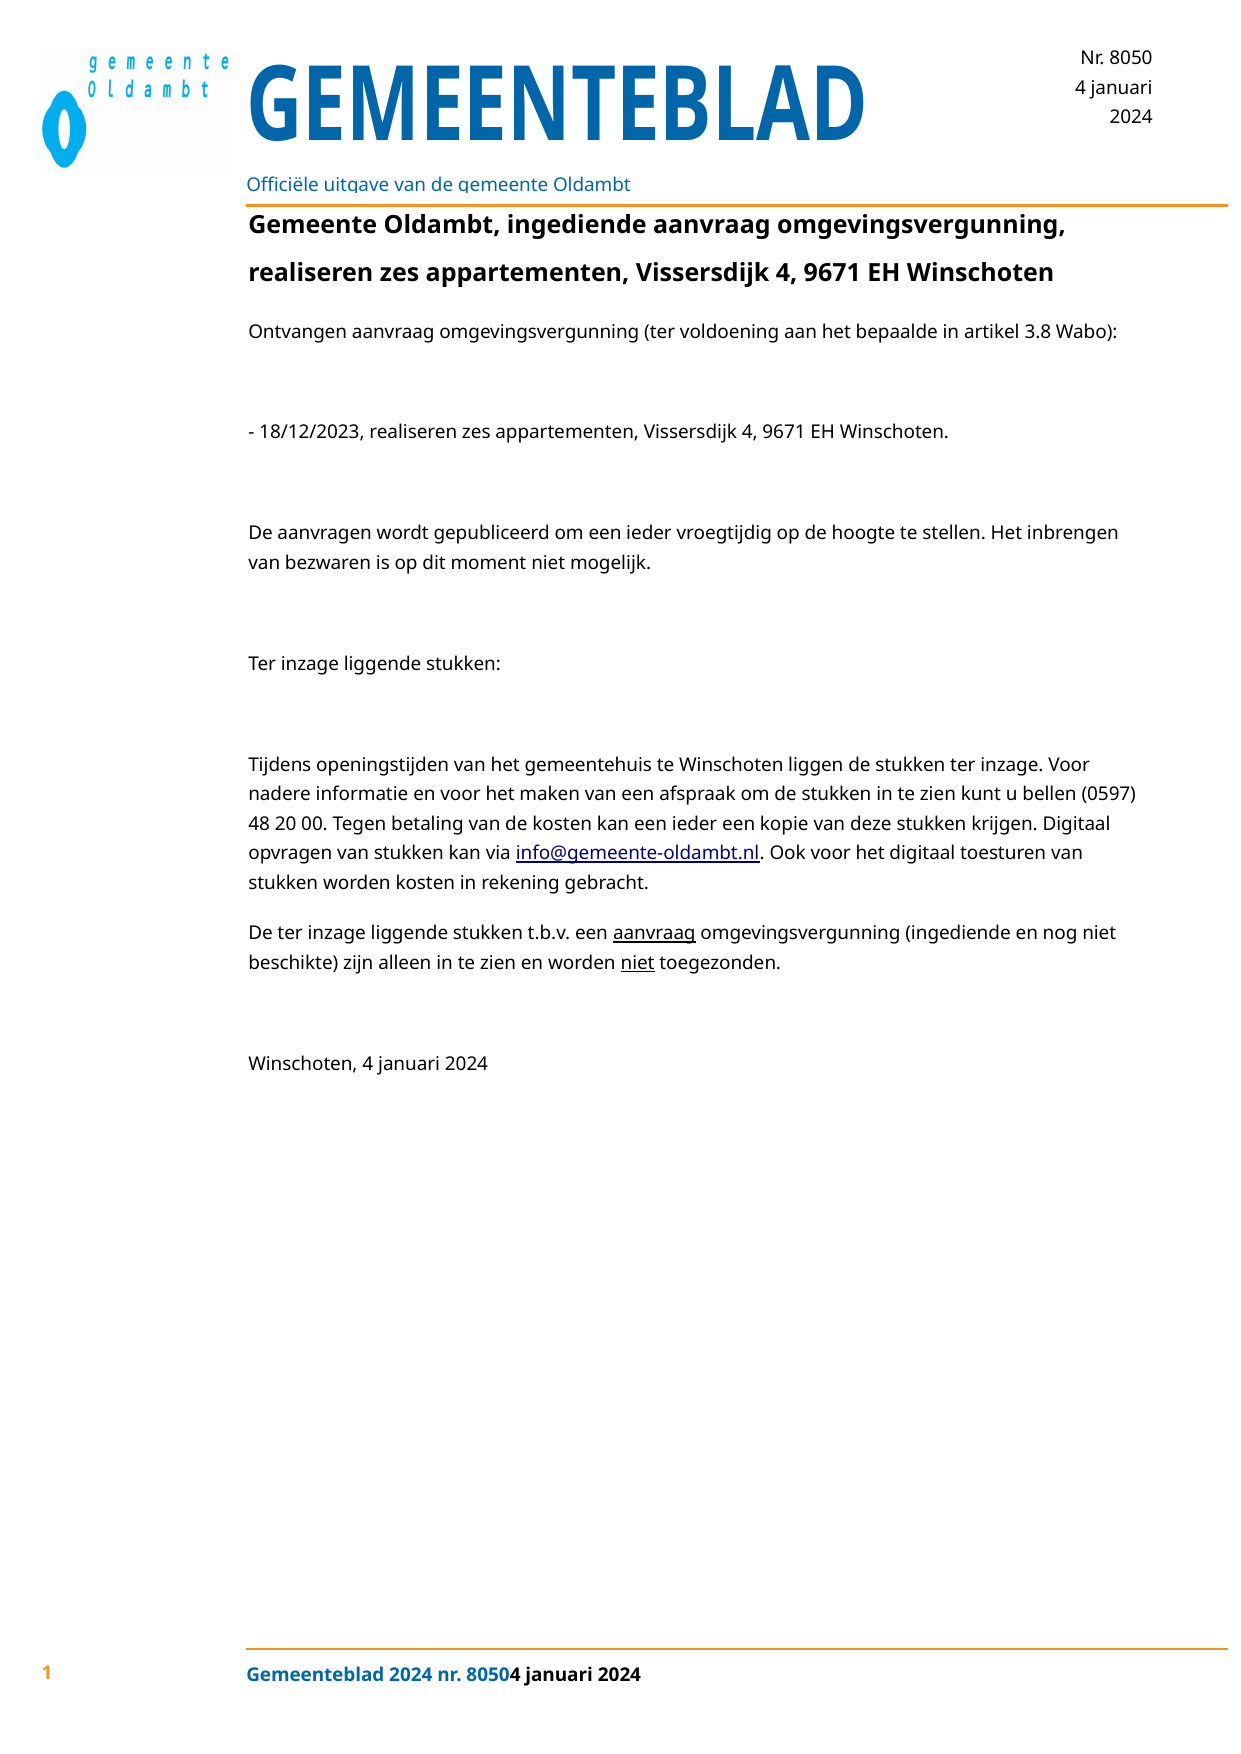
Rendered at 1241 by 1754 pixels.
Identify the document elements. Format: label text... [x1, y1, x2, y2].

text Ter inzage liggende stukken: [248, 650, 1152, 676]
text Gemeente Oldambt, ingediende aanvraag omgevingsvergunning, realiseren zes appartementen, Vissersdijk 4, 9671 EH Winschoten [248, 207, 1152, 288]
text Winschoten, 4 januari 2024 [248, 1050, 1152, 1076]
text De aanvragen wordt gepubliceerd om een ieder vroegtijdig op de hoogte te stellen. Het inbrengen van bezwaren is op dit moment niet mogelijk. [248, 519, 1152, 575]
text De ter inzage liggende stukken t.b.v. een aanvraag omgevingsvergunning (ingediende en nog niet beschikte) zijn alleen in te zien en worden niet toegezonden. [248, 919, 1152, 975]
text Ontvangen aanvraag omgevingsvergunning (ter voldoening aan het bepaalde in artikel 3.8 Wabo): [248, 318, 1152, 344]
picture [41, 47, 231, 172]
text Tijdens openingstijden van het gemeentehuis te Winschoten liggen de stukken ter inzage. Voor nadere informatie en voor het maken van een afspraak om de stukken in te zien kunt u bellen (0597) 48 20 00. Tegen betaling van de kosten kan een ieder een kopie van deze stukken krijgen. Digitaal opvragen van stukken kan via info@gemeente-oldambt.nl. Ook voor het digitaal toesturen van stukken worden kosten in rekening gebracht. [248, 751, 1152, 895]
text - 18/12/2023, realiseren zes appartementen, Vissersdijk 4, 9671 EH Winschoten. [248, 419, 1152, 444]
